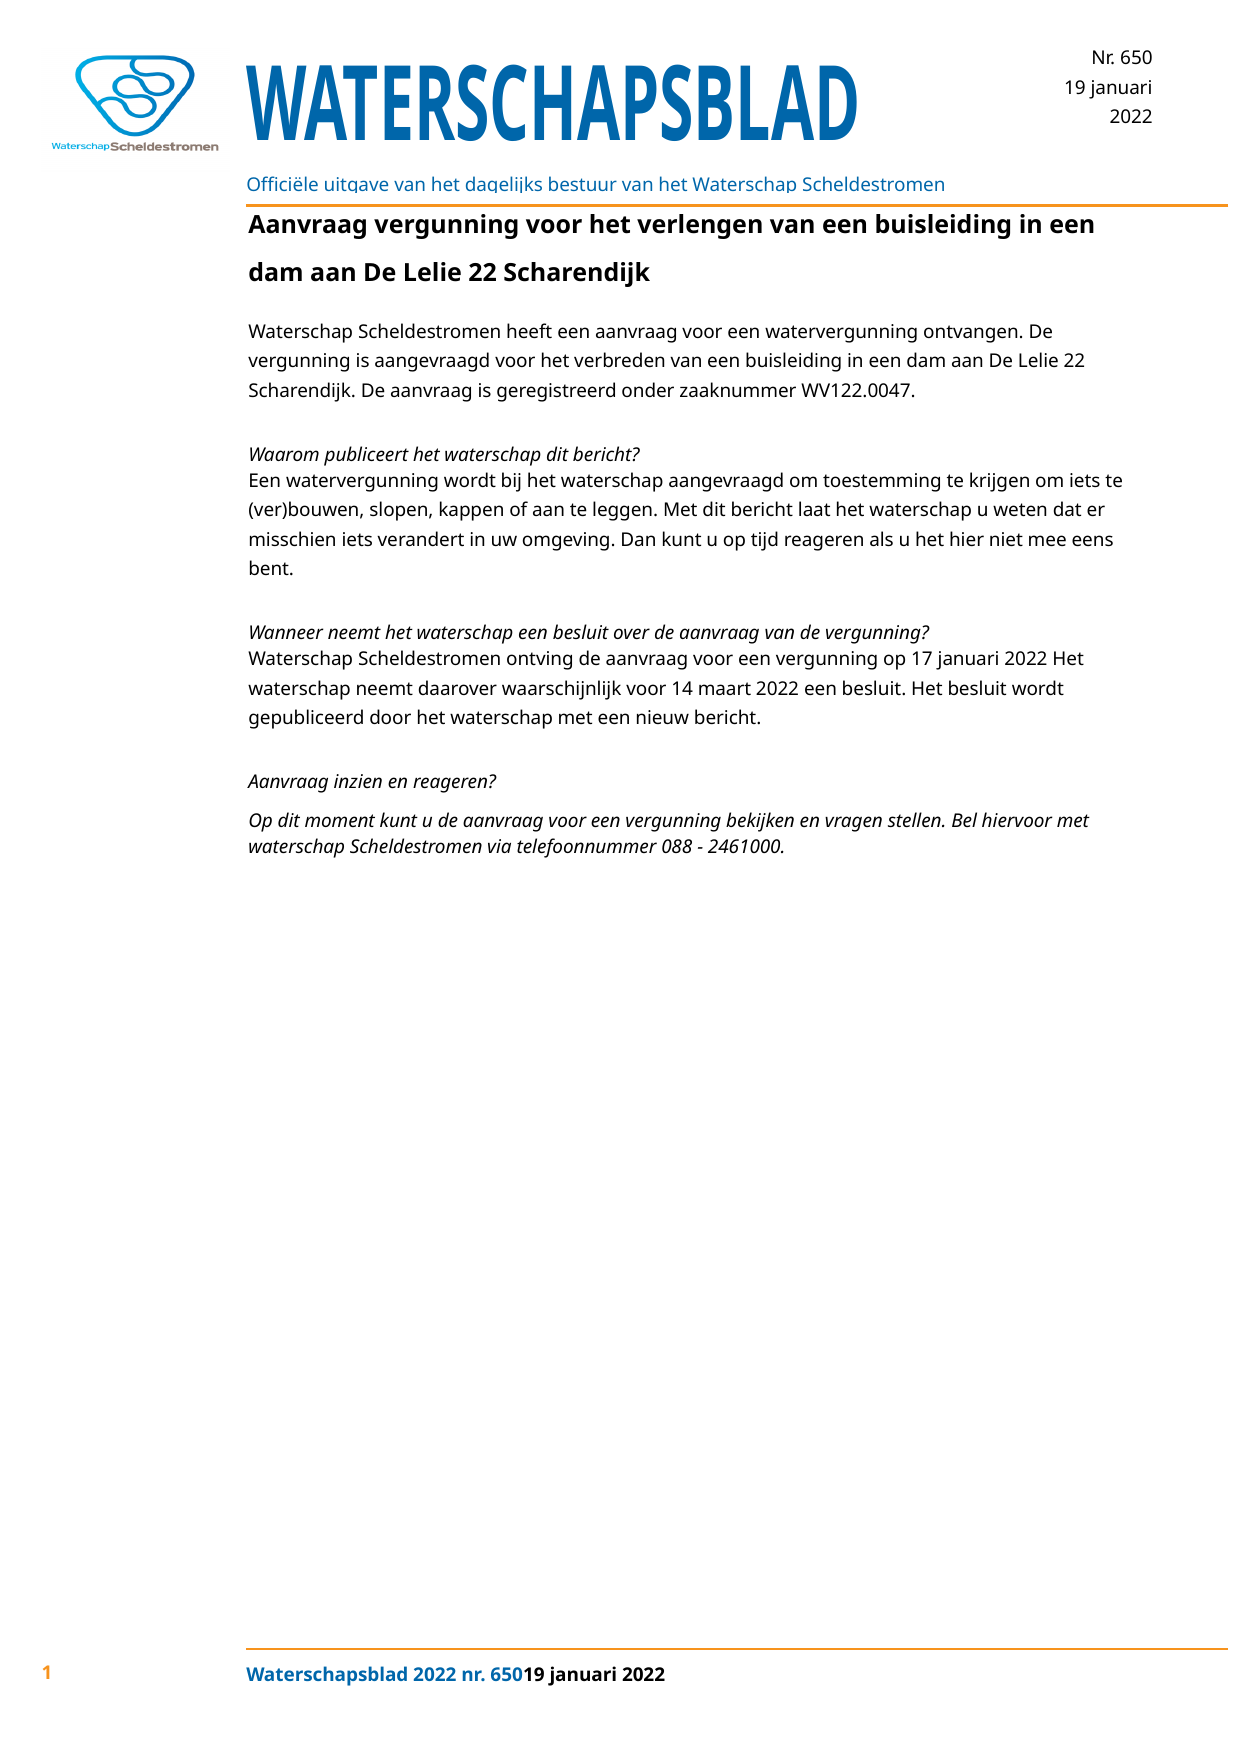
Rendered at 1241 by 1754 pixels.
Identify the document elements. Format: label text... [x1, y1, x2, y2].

text Waterschap Scheldestromen ontving de aanvraag voor een vergunning op 17 januari 2022 Het waterschap neemt daarover waarschijnlijk voor 14 maart 2022 een besluit. Het besluit wordt gepubliceerd door het waterschap met een nieuw bericht. [248, 645, 1152, 730]
text Op dit moment kunt u de aanvraag voor een vergunning bekijken en vragen stellen. Bel hiervoor met waterschap Scheldestromen via telefoonnummer 088 - 2461000. [248, 808, 1152, 859]
text Waterschap Scheldestromen heeft een aanvraag voor een watervergunning ontvangen. De vergunning is aangevraagd voor het verbreden van een buisleiding in een dam aan De Lelie 22 Scharendijk. De aanvraag is geregistreerd onder zaaknummer WV122.0047. [248, 318, 1152, 403]
text Aanvraag inzien en reageren? [248, 768, 1152, 794]
text Aanvraag vergunning voor het verlengen van een buisleiding in een dam aan De Lelie 22 Scharendijk [248, 207, 1152, 288]
text Waarom publiceert het waterschap dit bericht? [248, 441, 1152, 467]
picture [41, 47, 231, 172]
text Wanneer neemt het waterschap een besluit over de aanvraag van de vergunning? [248, 619, 1152, 645]
text Een watervergunning wordt bij het waterschap aangevraagd om toestemming te krijgen om iets te (ver)bouwen, slopen, kappen of aan te leggen. Met dit bericht laat het waterschap u weten dat er misschien iets verandert in uw omgeving. Dan kunt u op tijd reageren als u het hier niet mee eens bent. [248, 467, 1152, 581]
